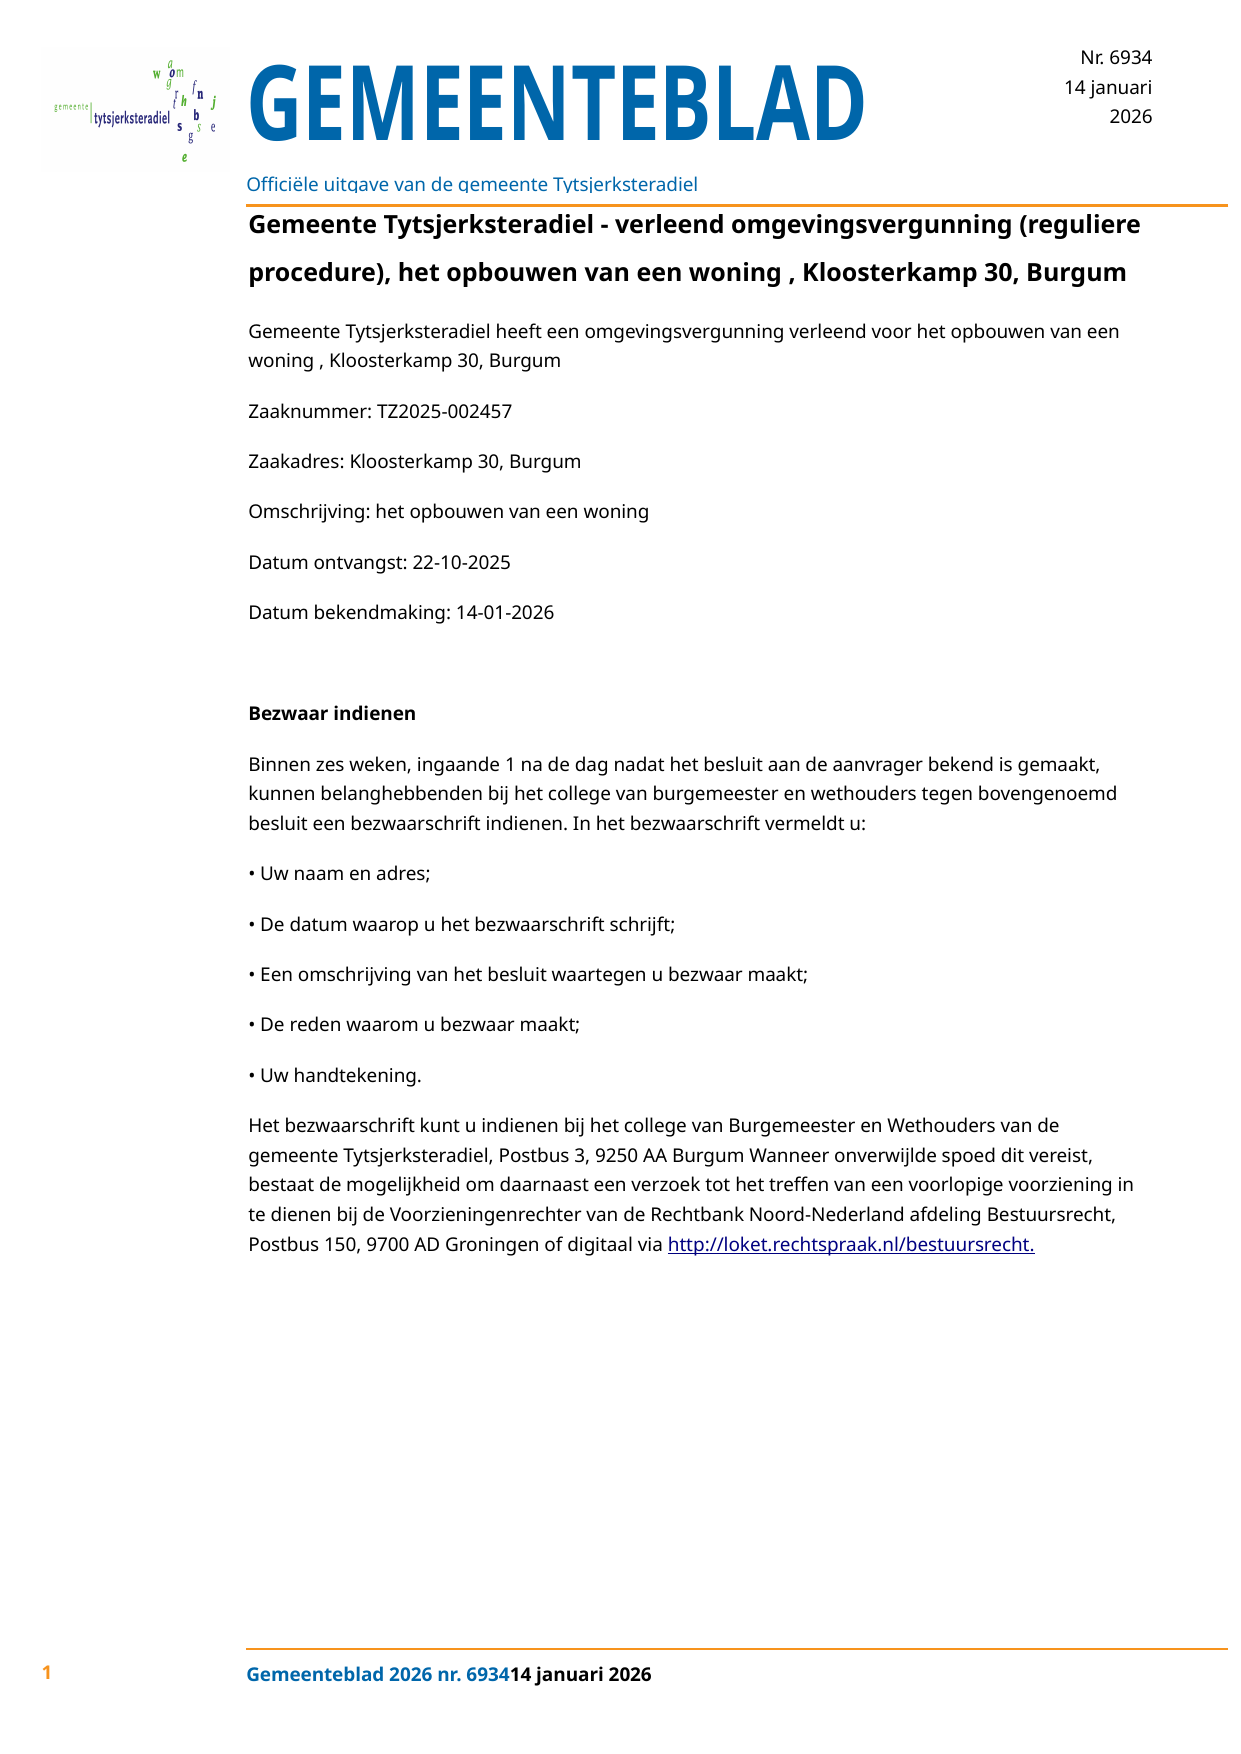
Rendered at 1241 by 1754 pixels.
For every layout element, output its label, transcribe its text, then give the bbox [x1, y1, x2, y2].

text Datum bekendmaking: 14-01-2026 [248, 599, 1152, 625]
text Datum ontvangst: 22-10-2025 [248, 549, 1152, 575]
text Omschrijving: het opbouwen van een woning [248, 499, 1152, 524]
text Zaakadres: Kloosterkamp 30, Burgum [248, 448, 1152, 474]
text Gemeente Tytsjerksteradiel heeft een omgevingsvergunning verleend voor het opbouwen van een woning , Kloosterkamp 30, Burgum [248, 318, 1152, 373]
text • De datum waarop u het bezwaarschrift schrijft; [248, 911, 1152, 937]
text • Uw naam en adres; [248, 860, 1152, 886]
text Binnen zes weken, ingaande 1 na de dag nadat het besluit aan de aanvrager bekend is gemaakt, kunnen belanghebbenden bij het college van burgemeester en wethouders tegen bovengenoemd besluit een bezwaarschrift indienen. In het bezwaarschrift vermeldt u: [248, 751, 1152, 836]
text • Een omschrijving van het besluit waartegen u bezwaar maakt; [248, 961, 1152, 987]
text Het bezwaarschrift kunt u indienen bij het college van Burgemeester en Wethouders van de gemeente Tytsjerksteradiel, Postbus 3, 9250 AA Burgum Wanneer onverwijlde spoed dit vereist, bestaat de mogelijkheid om daarnaast een verzoek tot het treffen van een voorlopige voorziening in te dienen bij de Voorzieningenrechter van de Rechtbank Noord-Nederland afdeling Bestuursrecht, Postbus 150, 9700 AD Groningen of digitaal via http://loket.rechtspraak.nl/bestuursrecht. [248, 1112, 1152, 1257]
text • De reden waarom u bezwaar maakt; [248, 1012, 1152, 1037]
text Bezwaar indienen [248, 700, 1152, 726]
text Gemeente Tytsjerksteradiel - verleend omgevingsvergunning (reguliere procedure), het opbouwen van een woning , Kloosterkamp 30, Burgum [248, 207, 1152, 288]
text Zaaknummer: TZ2025-002457 [248, 398, 1152, 424]
picture [41, 47, 231, 172]
text • Uw handtekening. [248, 1062, 1152, 1088]
